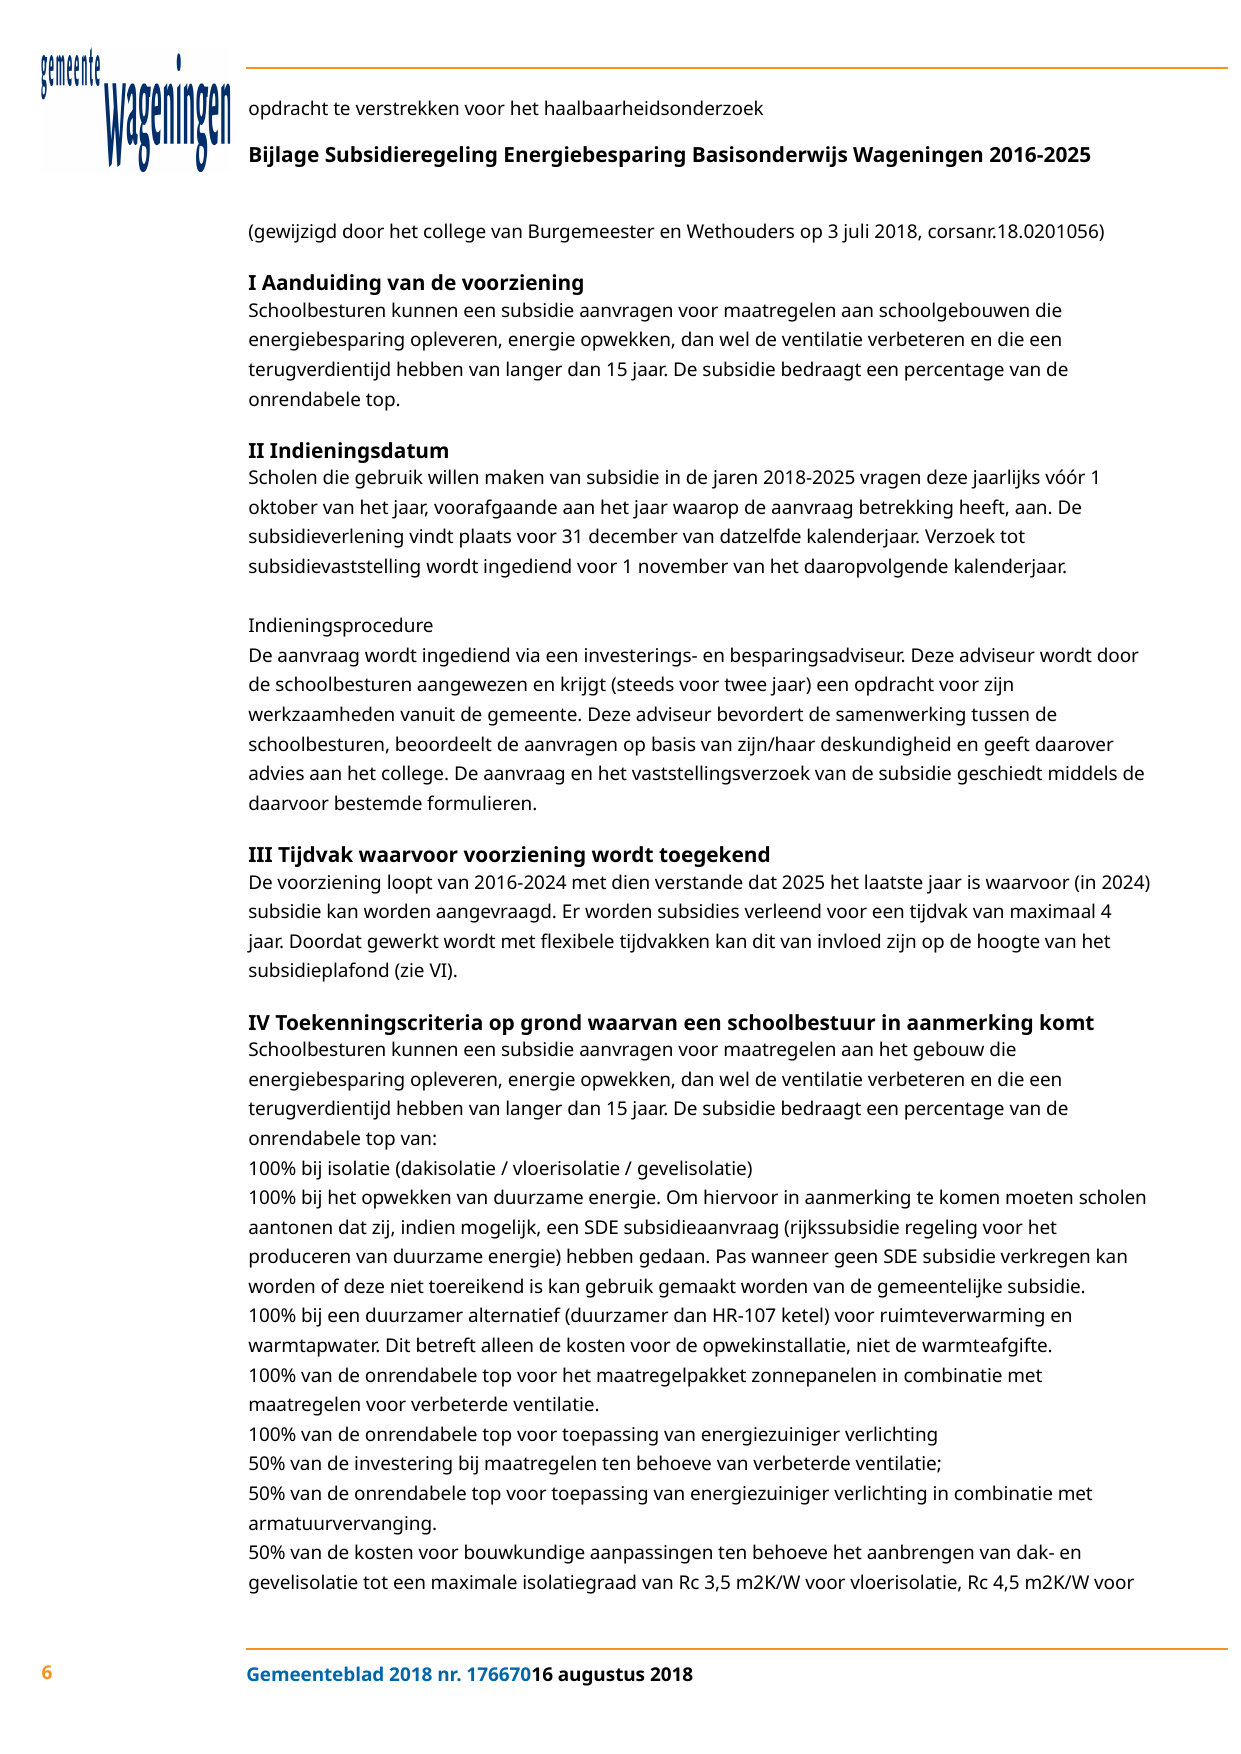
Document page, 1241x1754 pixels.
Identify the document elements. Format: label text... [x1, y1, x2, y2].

text 100% van de onrendabele top voor het maatregelpakket zonnepanelen in combinatie met maatregelen voor verbeterde ventilatie. [248, 1362, 1152, 1417]
text De voorziening loopt van 2016-2024 met dien verstande dat 2025 het laatste jaar is waarvoor (in 2024) subsidie kan worden aangevraagd. Er worden subsidies verleend voor een tijdvak van maximaal 4 jaar. Doordat gewerkt wordt met flexibele tijdvakken kan dit van invloed zijn op de hoogte van het subsidieplafond (zie VI). [248, 869, 1152, 983]
text II Indieningsdatum [248, 436, 1152, 464]
text I Aanduiding van de voorziening [248, 268, 1152, 297]
text 100% van de onrendabele top voor toepassing van energiezuiniger verlichting [248, 1421, 1152, 1447]
text 50% van de kosten voor bouwkundige aanpassingen ten behoeve het aanbrengen van dak- en gevelisolatie tot een maximale isolatiegraad van Rc 3,5 m2K/W voor vloerisolatie, Rc 4,5 m2K/W voor [248, 1539, 1152, 1595]
text 100% bij isolatie (dakisolatie / vloerisolatie / gevelisolatie) [248, 1155, 1152, 1181]
text Scholen die gebruik willen maken van subsidie in de jaren 2018-2025 vragen deze jaarlijks vóór 1 oktober van het jaar, voorafgaande aan het jaar waarop de aanvraag betrekking heeft, aan. De subsidieverlening vindt plaats voor 31 december van datzelfde kalenderjaar. Verzoek tot subsidievaststelling wordt ingediend voor 1 november van het daaropvolgende kalenderjaar. [248, 464, 1152, 579]
text (gewijzigd door het college van Burgemeester en Wethouders op 3 juli 2018, corsanr.18.0201056) [248, 218, 1152, 244]
text 100% bij een duurzamer alternatief (duurzamer dan HR-107 ketel) voor ruimteverwarming en warmtapwater. Dit betreft alleen de kosten voor de opwekinstallatie, niet de warmteafgifte. [248, 1303, 1152, 1358]
text III Tijdvak waarvoor voorziening wordt toegekend [248, 840, 1152, 869]
text Bijlage Subsidieregeling Energiebesparing Basisonderwijs Wageningen 2016-2025 [248, 140, 1152, 169]
text Schoolbesturen kunnen een subsidie aanvragen voor maatregelen aan schoolgebouwen die energiebesparing opleveren, energie opwekken, dan wel de ventilatie verbeteren en die een terugverdientijd hebben van langer dan 15 jaar. De subsidie bedraagt een percentage van de onrendabele top. [248, 297, 1152, 411]
text Indieningsprocedure [248, 612, 1152, 638]
text 50% van de investering bij maatregelen ten behoeve van verbeterde ventilatie; [248, 1451, 1152, 1476]
text 100% bij het opwekken van duurzame energie. Om hiervoor in aanmerking te komen moeten scholen aantonen dat zij, indien mogelijk, een SDE subsidieaanvraag (rijkssubsidie regeling voor het produceren van duurzame energie) hebben gedaan. Pas wanneer geen SDE subsidie verkregen kan worden of deze niet toereikend is kan gebruik gemaakt worden van de gemeentelijke subsidie. [248, 1184, 1152, 1299]
text opdracht te verstrekken voor het haalbaarheidsonderzoek [248, 95, 1152, 121]
text IV Toekenningscriteria op grond waarvan een schoolbestuur in aanmerking komt [248, 1008, 1152, 1036]
text De aanvraag wordt ingediend via een investerings- en besparingsadviseur. Deze adviseur wordt door de schoolbesturen aangewezen en krijgt (steeds voor twee jaar) een opdracht voor zijn werkzaamheden vanuit de gemeente. Deze adviseur bevordert de samenwerking tussen de schoolbesturen, beoordeelt de aanvragen op basis van zijn/haar deskundigheid en geeft daarover advies aan het college. De aanvraag en het vaststellingsverzoek van de subsidie geschiedt middels de daarvoor bestemde formulieren. [248, 642, 1152, 816]
picture [41, 47, 231, 172]
text Schoolbesturen kunnen een subsidie aanvragen voor maatregelen aan het gebouw die energiebesparing opleveren, energie opwekken, dan wel de ventilatie verbeteren en die een terugverdientijd hebben van langer dan 15 jaar. De subsidie bedraagt een percentage van de onrendabele top van: [248, 1036, 1152, 1151]
text 50% van de onrendabele top voor toepassing van energiezuiniger verlichting in combinatie met armatuurvervanging. [248, 1480, 1152, 1536]
